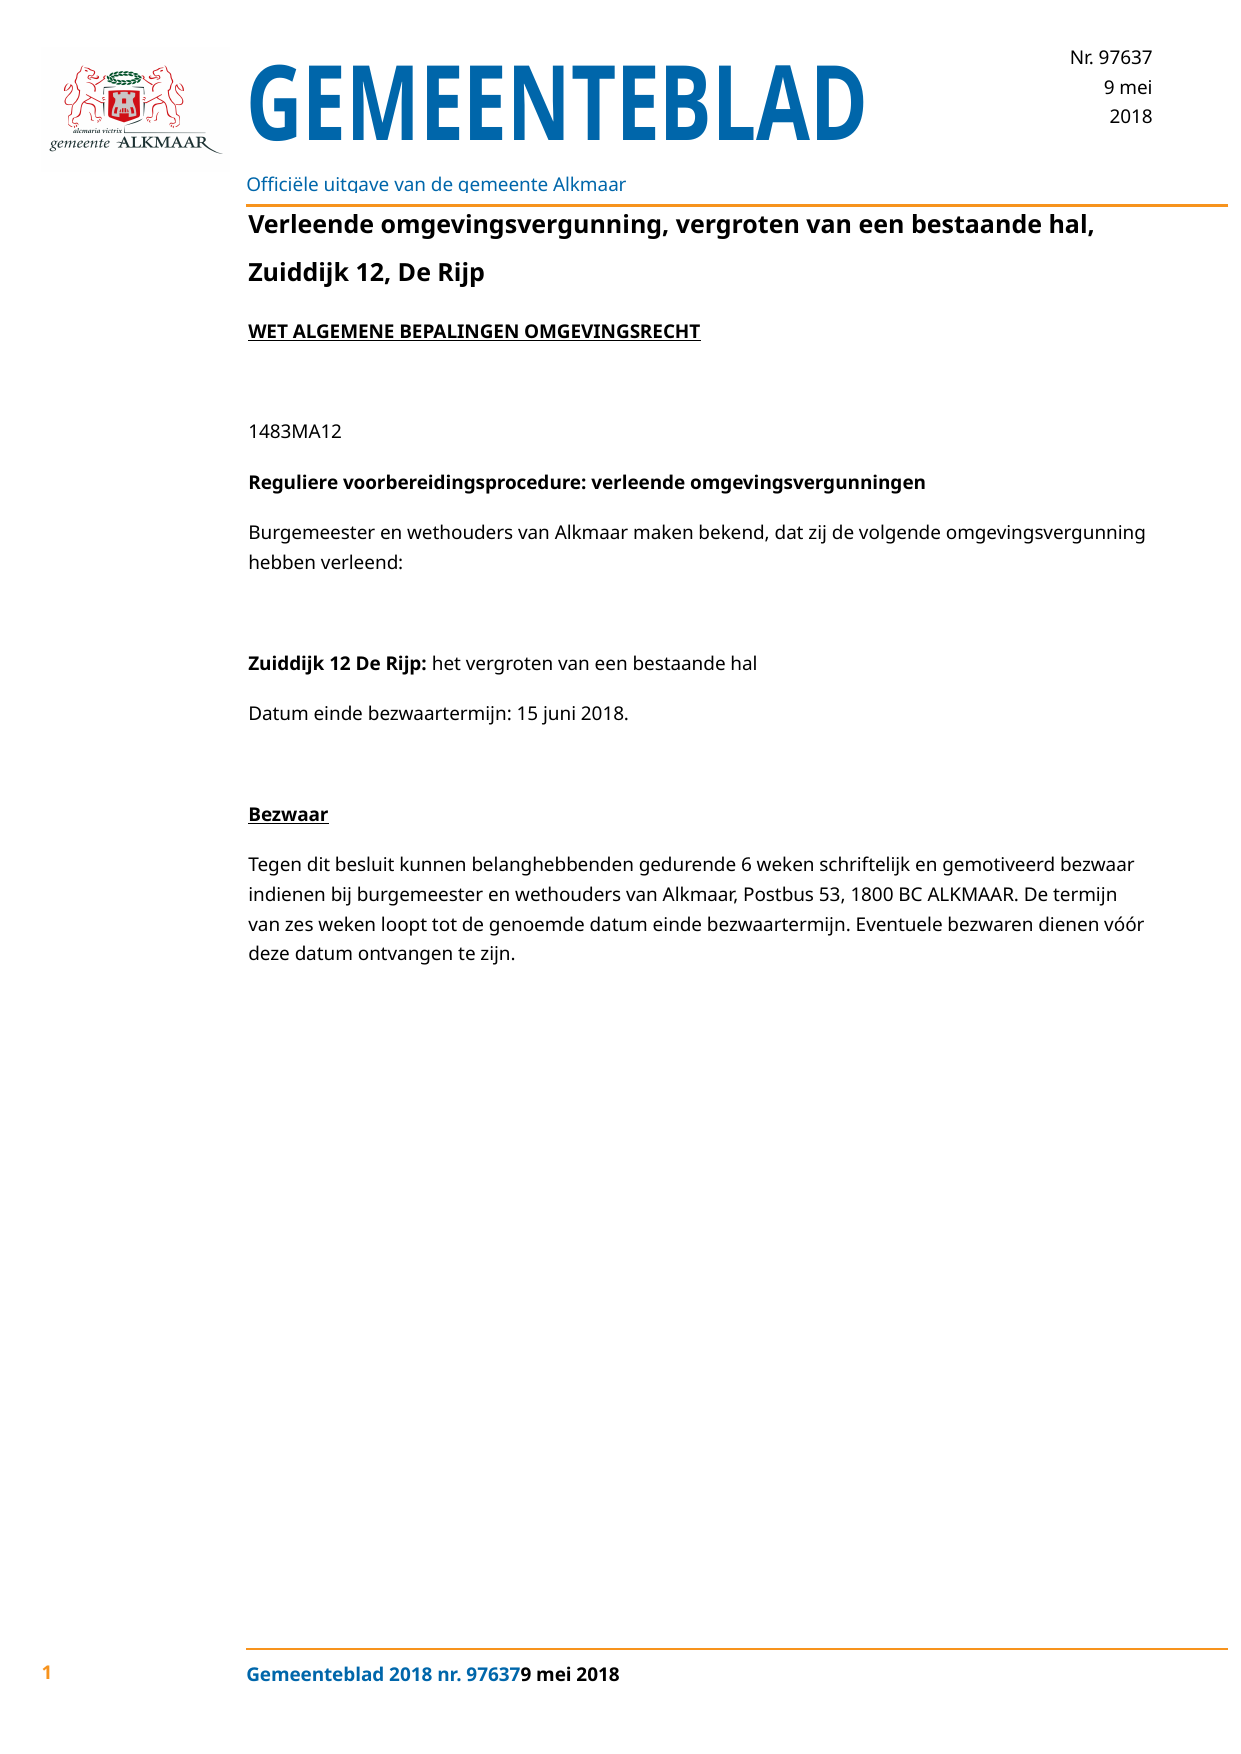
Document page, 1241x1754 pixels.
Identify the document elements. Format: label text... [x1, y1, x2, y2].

text Reguliere voorbereidingsprocedure: verleende omgevingsvergunningen [248, 469, 1152, 495]
text 1483MA12 [248, 419, 1152, 444]
text Verleende omgevingsvergunning, vergroten van een bestaande hal, Zuiddijk 12, De Rijp [248, 207, 1152, 288]
picture [41, 47, 231, 172]
text Tegen dit besluit kunnen belanghebbenden gedurende 6 weken schriftelijk en gemotiveerd bezwaar indienen bij burgemeester en wethouders van Alkmaar, Postbus 53, 1800 BC ALKMAAR. De termijn van zes weken loopt tot de genoemde datum einde bezwaartermijn. Eventuele bezwaren dienen vóór deze datum ontvangen te zijn. [248, 852, 1152, 966]
text Zuiddijk 12 De Rijp: het vergroten van een bestaande hal [248, 650, 1152, 676]
text Datum einde bezwaartermijn: 15 juni 2018. [248, 700, 1152, 726]
text Burgemeester en wethouders van Alkmaar maken bekend, dat zij de volgende omgevingsvergunning hebben verleend: [248, 519, 1152, 575]
text WET ALGEMENE BEPALINGEN OMGEVINGSRECHT [248, 318, 1152, 344]
text Bezwaar [248, 801, 1152, 827]
